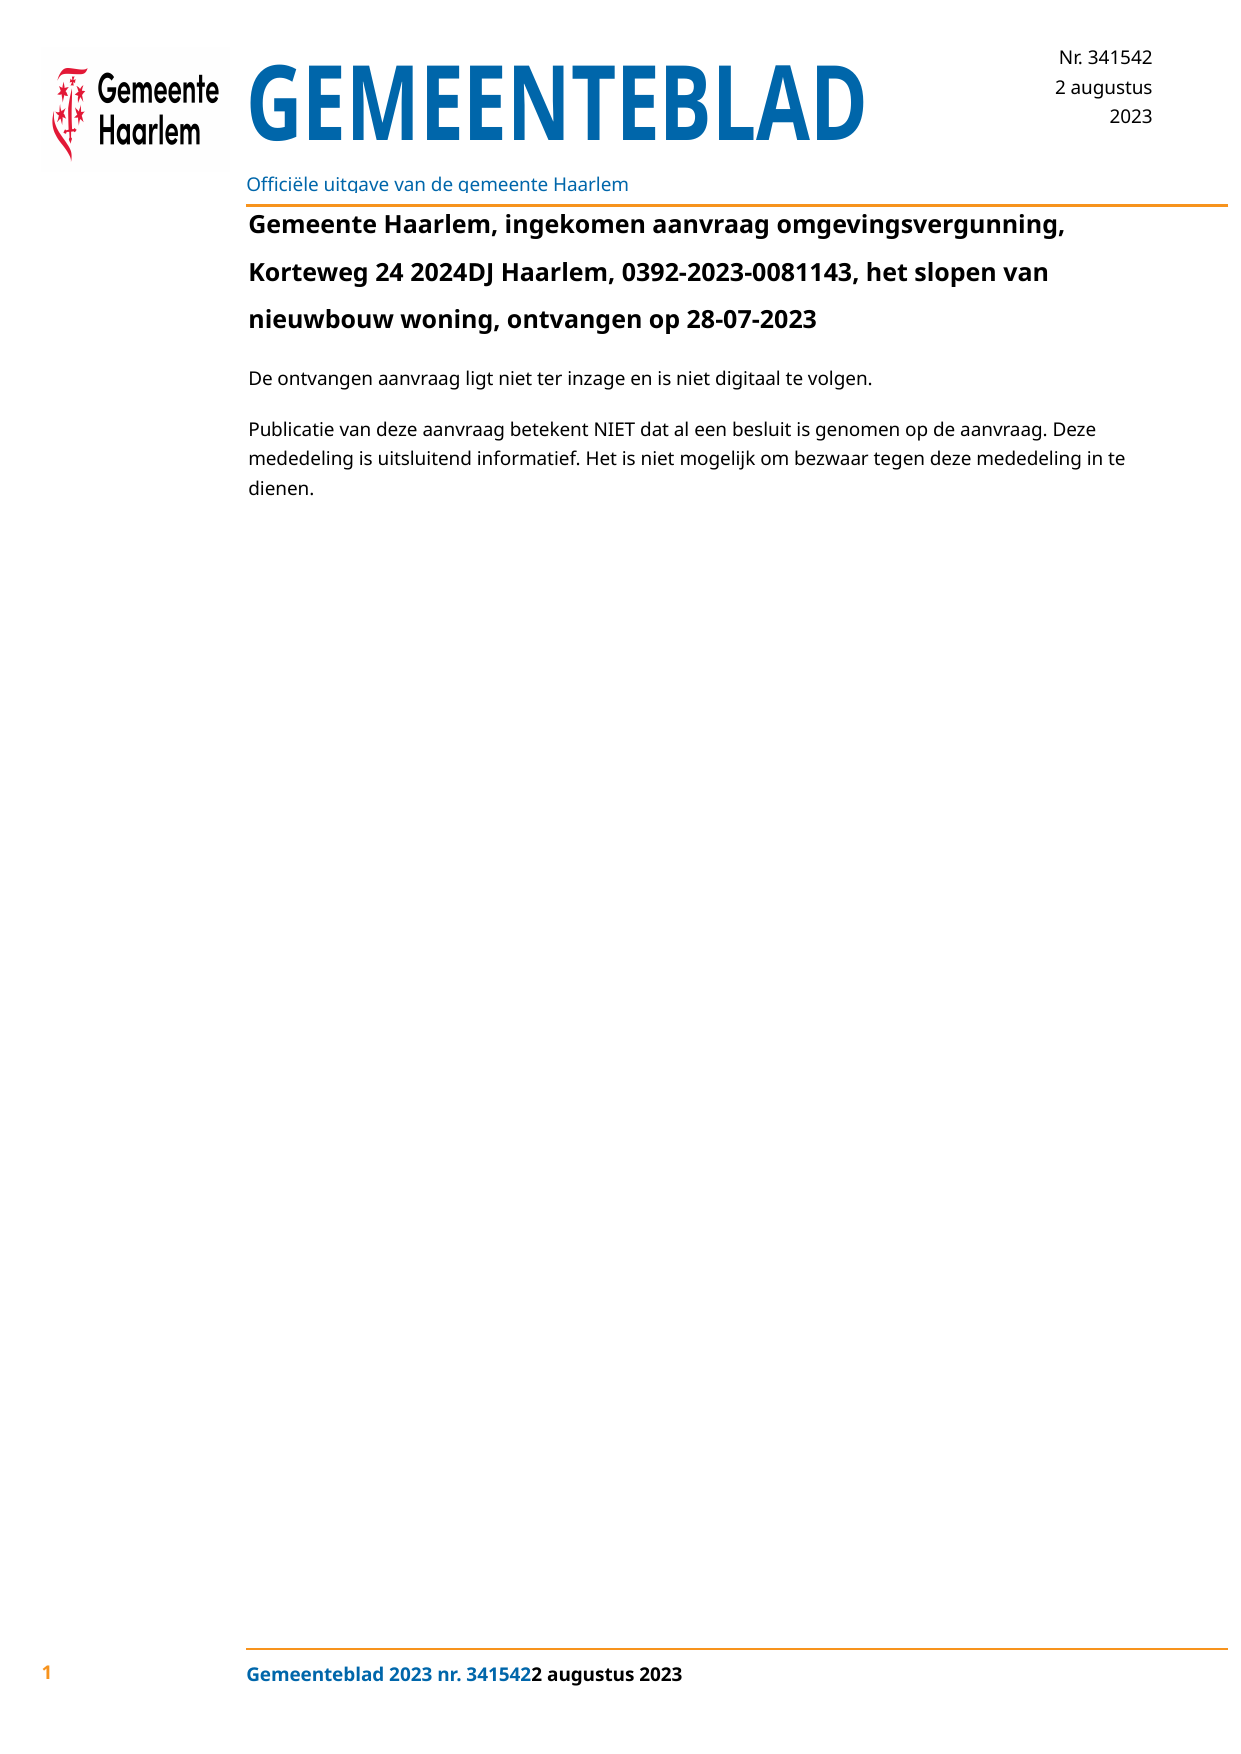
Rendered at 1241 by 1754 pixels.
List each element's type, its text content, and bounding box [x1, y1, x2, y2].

text Gemeente Haarlem, ingekomen aanvraag omgevingsvergunning, Korteweg 24 2024DJ Haarlem, 0392-2023-0081143, het slopen van nieuwbouw woning, ontvangen op 28-07-2023 [248, 207, 1152, 336]
text De ontvangen aanvraag ligt niet ter inzage en is niet digitaal te volgen. [248, 366, 1152, 391]
text Publicatie van deze aanvraag betekent NIET dat al een besluit is genomen op de aanvraag. Deze mededeling is uitsluitend informatief. Het is niet mogelijk om bezwaar tegen deze mededeling in te dienen. [248, 416, 1152, 501]
picture [41, 47, 231, 172]
